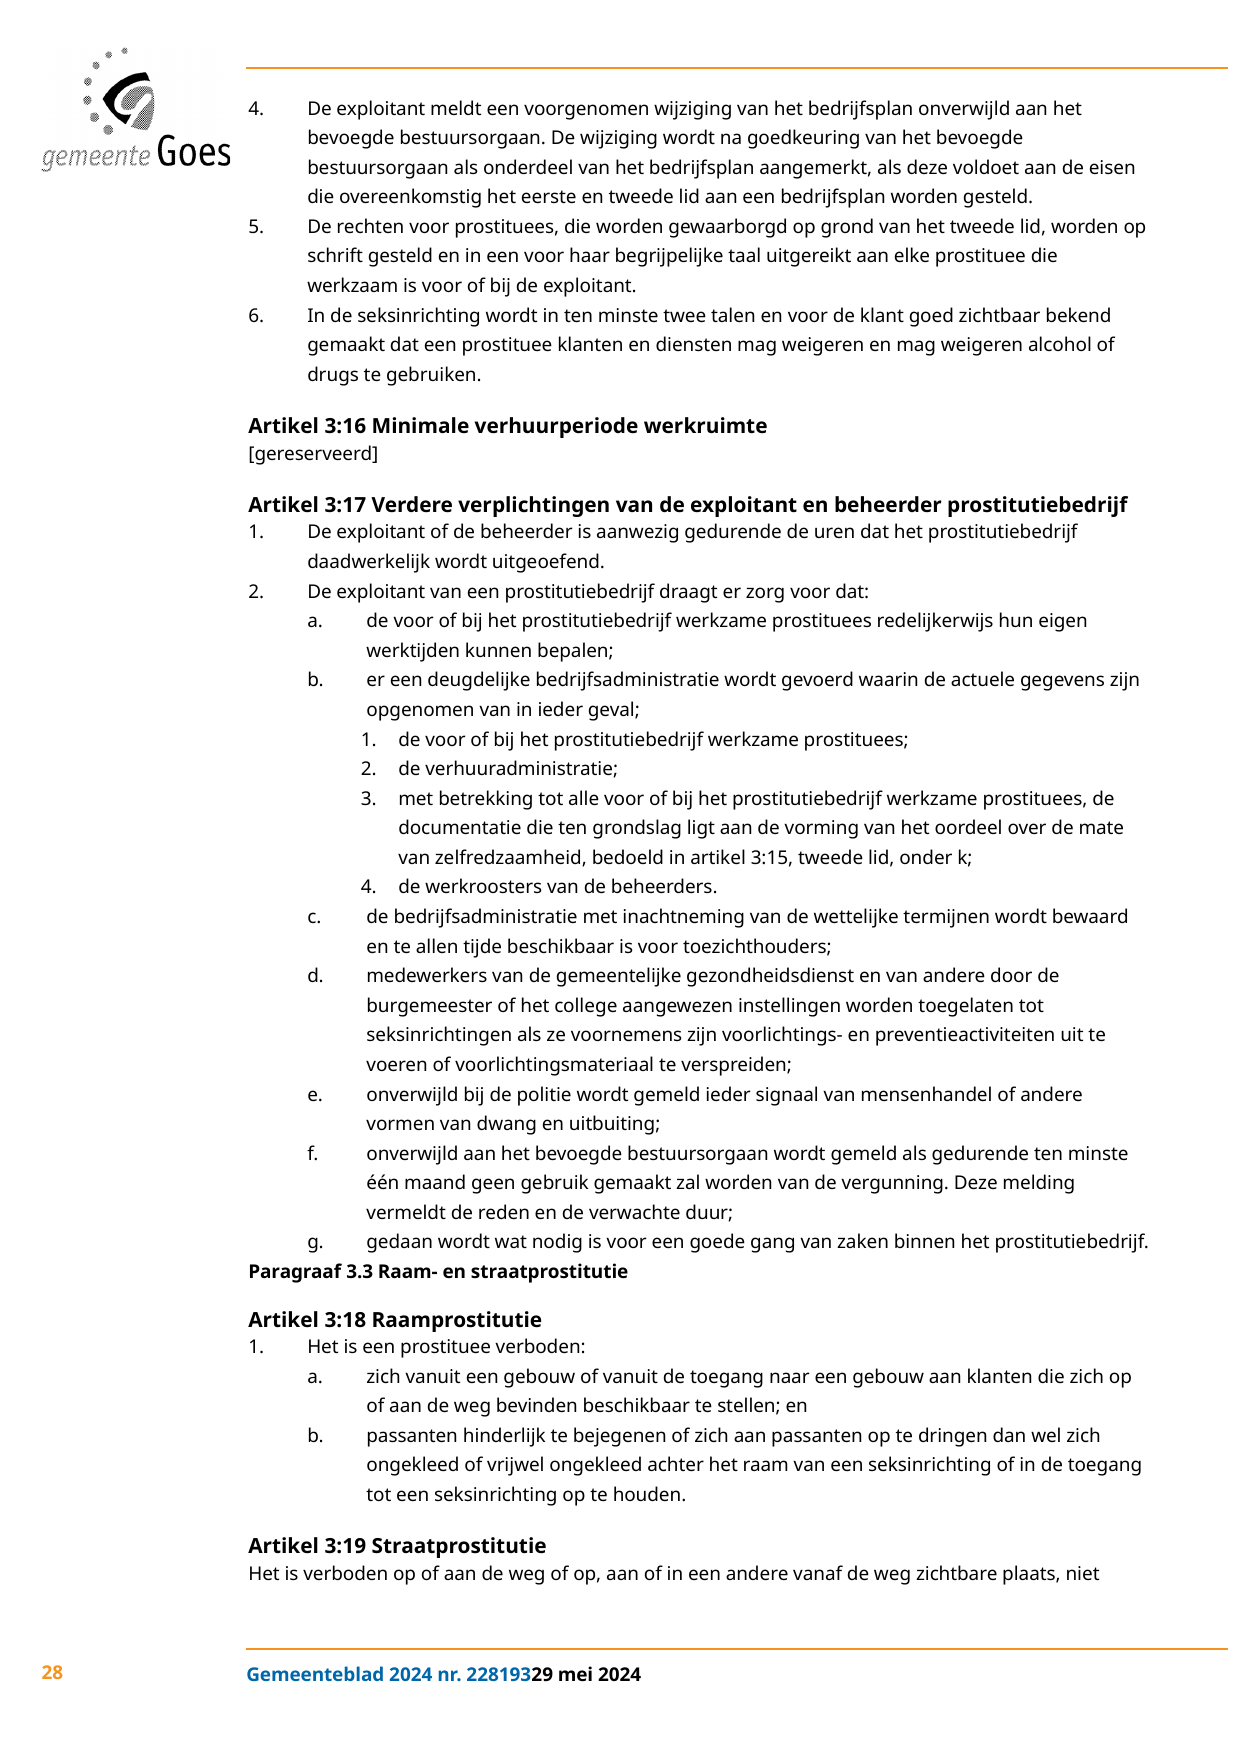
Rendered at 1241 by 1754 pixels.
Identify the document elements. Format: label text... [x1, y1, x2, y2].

text Artikel 3:17 Verdere verplichtingen van de exploitant en beheerder prostitutiebedrijf [248, 490, 1152, 519]
list De exploitant meldt een voorgenomen wijziging van het bedrijfsplan onverwijld aan het bevoegde bestuursorgaan. De wijziging wordt na goedkeuring van het bevoegde bestuursorgaan als onderdeel van het bedrijfsplan aangemerkt, als deze voldoet aan de eisen die overeenkomstig het eerste en tweede lid aan een bedrijfsplan worden gesteld. [248, 95, 1152, 209]
list zich vanuit een gebouw of vanuit de toegang naar een gebouw aan klanten die zich op of aan de weg bevinden beschikbaar te stellen; en [307, 1363, 1152, 1418]
list de werkroosters van de beheerders. [361, 874, 1152, 899]
text Het is verboden op of aan de weg of op, aan of in een andere vanaf de weg zichtbare plaats, niet [248, 1560, 1152, 1586]
list In de seksinrichting wordt in ten minste twee talen en voor de klant goed zichtbaar bekend gemaakt dat een prostituee klanten en diensten mag weigeren en mag weigeren alcohol of drugs te gebruiken. [248, 302, 1152, 387]
text Paragraaf 3.3 Raam- en straatprostitutie [248, 1258, 1152, 1284]
list de bedrijfsadministratie met inachtneming van de wettelijke termijnen wordt bewaard en te allen tijde beschikbaar is voor toezichthouders; [307, 903, 1152, 959]
list passanten hinderlijk te bejegenen of zich aan passanten op te dringen dan wel zich ongekleed of vrijwel ongekleed achter het raam van een seksinrichting of in de toegang tot een seksinrichting op te houden. [307, 1422, 1152, 1507]
text Artikel 3:18 Raamprostitutie [248, 1305, 1152, 1333]
list gedaan wordt wat nodig is voor een goede gang van zaken binnen het prostitutiebedrijf. [307, 1229, 1152, 1254]
text Artikel 3:16 Minimale verhuurperiode werkruimte [248, 411, 1152, 440]
list De exploitant van een prostitutiebedrijf draagt er zorg voor dat: [248, 578, 1152, 604]
list de voor of bij het prostitutiebedrijf werkzame prostituees redelijkerwijs hun eigen werktijden kunnen bepalen; [307, 607, 1152, 663]
text Artikel 3:19 Straatprostitutie [248, 1532, 1152, 1560]
list de voor of bij het prostitutiebedrijf werkzame prostituees; [361, 726, 1152, 752]
list onverwijld bij de politie wordt gemeld ieder signaal van mensenhandel of andere vormen van dwang en uitbuiting; [307, 1081, 1152, 1136]
list De exploitant of de beheerder is aanwezig gedurende de uren dat het prostitutiebedrijf daadwerkelijk wordt uitgeoefend. [248, 519, 1152, 574]
text [gereserveerd] [248, 440, 1152, 466]
list er een deugdelijke bedrijfsadministratie wordt gevoerd waarin de actuele gegevens zijn opgenomen van in ieder geval; [307, 667, 1152, 722]
picture [41, 47, 231, 172]
list de verhuuradministratie; [361, 755, 1152, 781]
list met betrekking tot alle voor of bij het prostitutiebedrijf werkzame prostituees, de documentatie die ten grondslag ligt aan de vorming van het oordeel over de mate van zelfredzaamheid, bedoeld in artikel 3:15, tweede lid, onder k; [361, 785, 1152, 870]
list Het is een prostituee verboden: [248, 1333, 1152, 1359]
list medewerkers van de gemeentelijke gezondheidsdienst en van andere door de burgemeester of het college aangewezen instellingen worden toegelaten tot seksinrichtingen als ze voornemens zijn voorlichtings- en preventieactiviteiten uit te voeren of voorlichtingsmateriaal te verspreiden; [307, 962, 1152, 1077]
list De rechten voor prostituees, die worden gewaarborgd op grond van het tweede lid, worden op schrift gesteld en in een voor haar begrijpelijke taal uitgereikt aan elke prostituee die werkzaam is voor of bij de exploitant. [248, 213, 1152, 298]
list onverwijld aan het bevoegde bestuursorgaan wordt gemeld als gedurende ten minste één maand geen gebruik gemaakt zal worden van de vergunning. Deze melding vermeldt de reden en de verwachte duur; [307, 1140, 1152, 1225]
